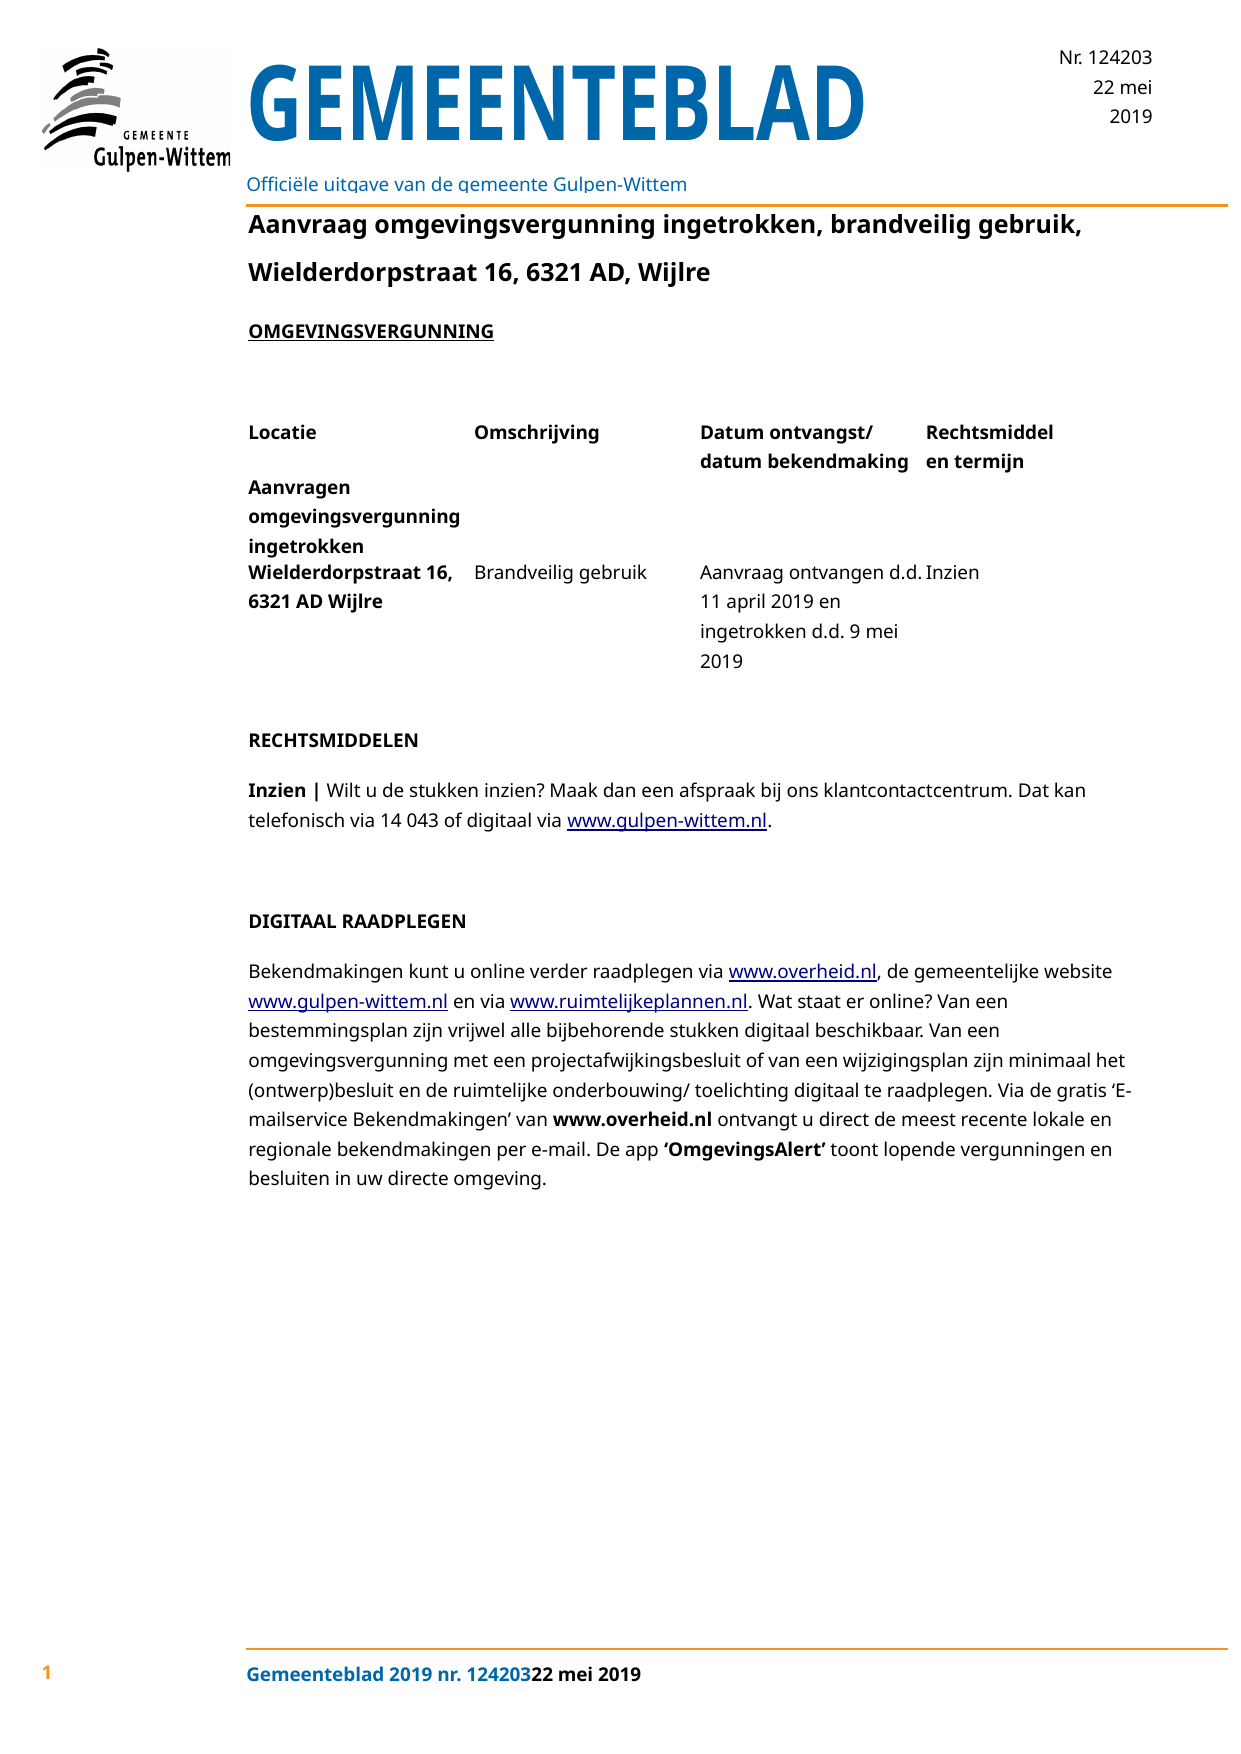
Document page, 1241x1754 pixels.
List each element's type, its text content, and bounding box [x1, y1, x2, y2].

table_cell Aanvraag ontvangen d.d. 11 april 2019 en ingetrokken d.d. 9 mei 2019 [700, 559, 926, 673]
table_cell [700, 474, 926, 559]
text Aanvraag omgevingsvergunning ingetrokken, brandveilig gebruik, Wielderdorpstraat 16, 6321 AD, Wijlre [248, 207, 1152, 288]
table_cell Aanvragen omgevingsvergunning ingetrokken [248, 474, 474, 559]
table_cell Wielderdorpstraat 16, 6321 AD Wijlre [248, 559, 474, 673]
picture [41, 47, 231, 172]
table_header Rechtsmiddel en termijn [926, 419, 1152, 474]
text DIGITAAL RAADPLEGEN [248, 908, 1152, 934]
table_header Locatie [248, 419, 474, 474]
table_header Datum ontvangst/ datum bekendmaking [700, 419, 926, 474]
text Inzien | Wilt u de stukken inzien? Maak dan een afspraak bij ons klantcontactcentrum. Dat kan telefonisch via 14 043 of digitaal via www.gulpen-wittem.nl. [248, 778, 1152, 833]
table_cell [474, 474, 700, 559]
table_header Omschrijving [474, 419, 700, 474]
table_cell Brandveilig gebruik [474, 559, 700, 673]
text Bekendmakingen kunt u online verder raadplegen via www.overheid.nl, de gemeentelijke website www.gulpen-wittem.nl en via www.ruimtelijkeplannen.nl. Wat staat er online? Van een bestemmingsplan zijn vrijwel alle bijbehorende stukken digitaal beschikbaar. Van een omgevingsvergunning met een projectafwijkingsbesluit of van een wijzigingsplan zijn minimaal het (ontwerp)besluit en de ruimtelijke onderbouwing/ toelichting digitaal te raadplegen. Via de gratis ‘E-mailservice Bekendmakingen’ van www.overheid.nl ontvangt u direct de meest recente lokale en regionale bekendmakingen per e-mail. De app ‘OmgevingsAlert’ toont lopende vergunningen en besluiten in uw directe omgeving. [248, 958, 1152, 1191]
table_cell Inzien [926, 559, 1152, 673]
text OMGEVINGSVERGUNNING [248, 318, 1152, 344]
table_cell [926, 474, 1152, 559]
text RECHTSMIDDELEN [248, 727, 1152, 753]
